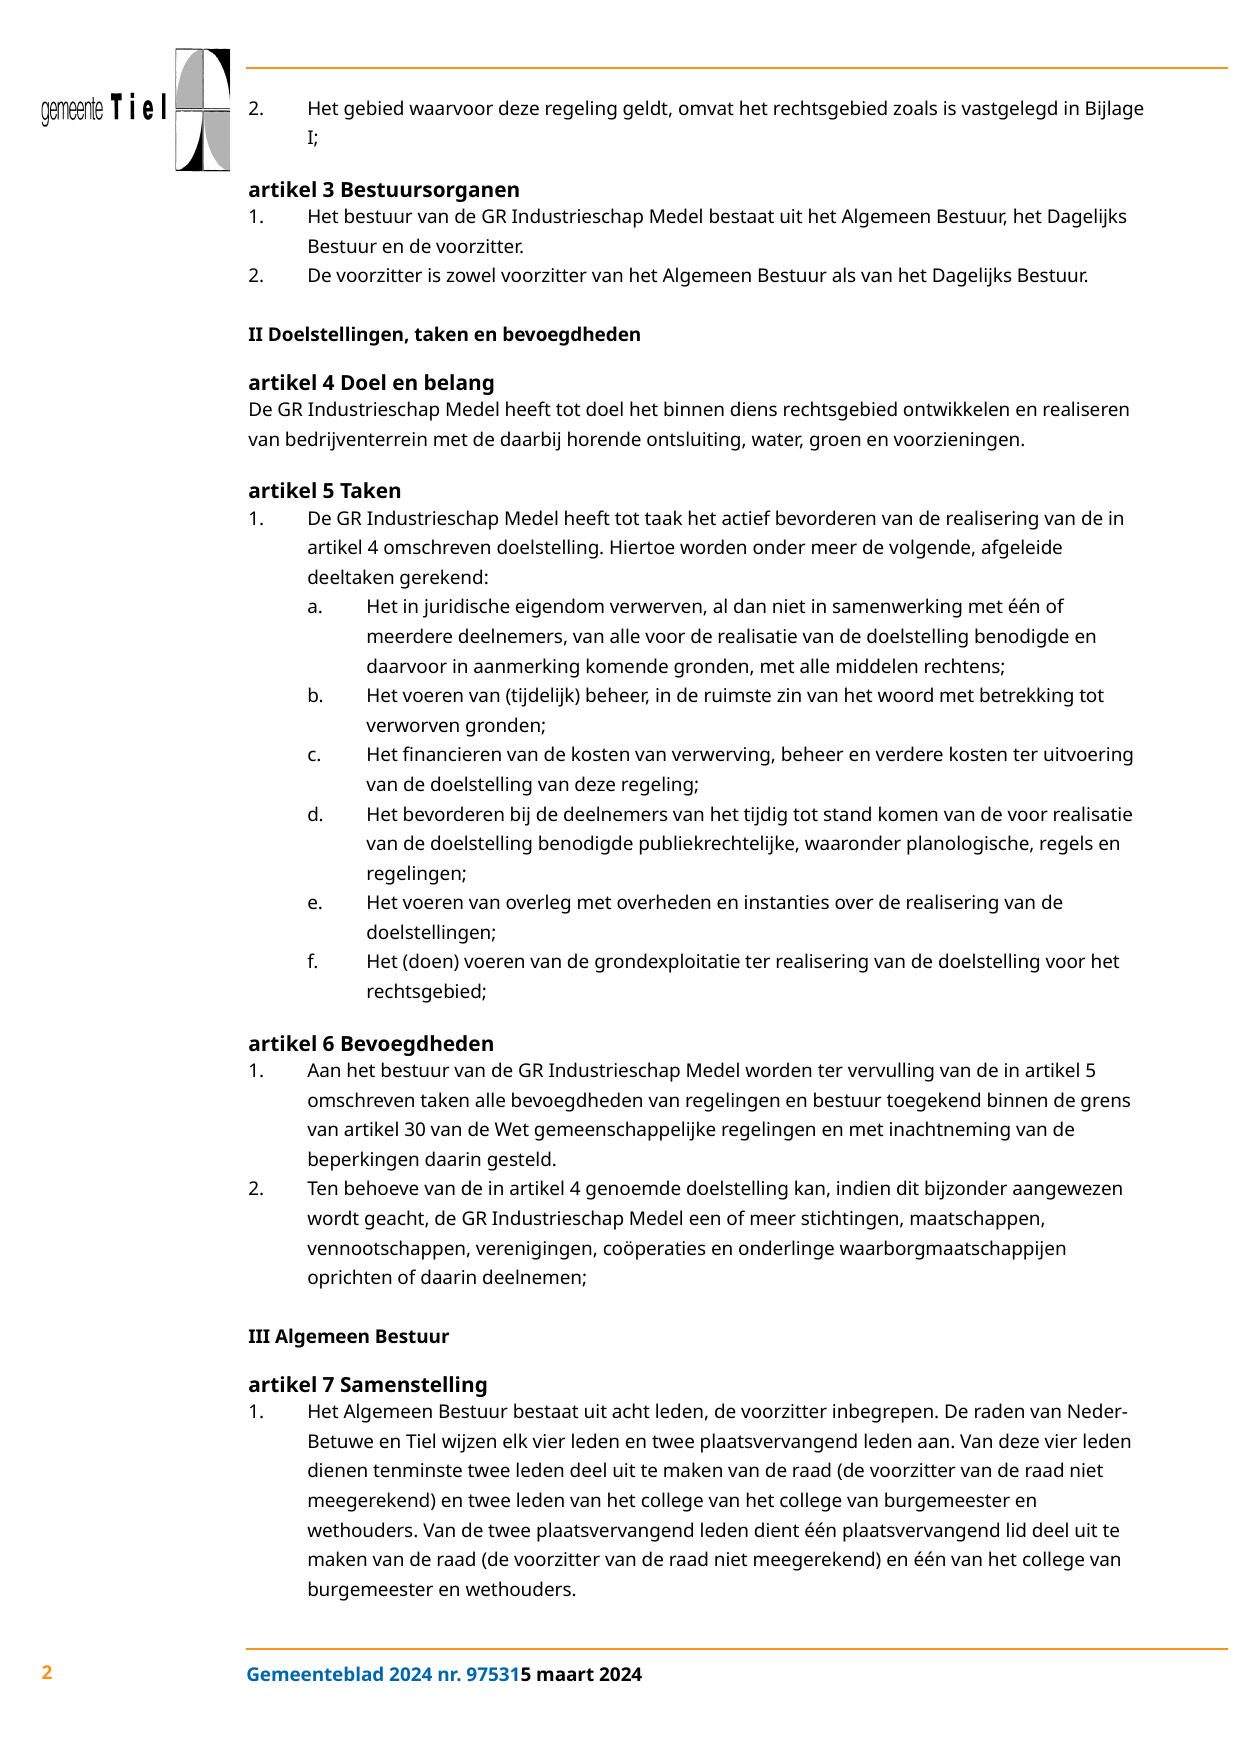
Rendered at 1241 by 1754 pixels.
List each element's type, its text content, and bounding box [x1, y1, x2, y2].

text artikel 4 Doel en belang [248, 368, 1152, 397]
list Het voeren van overleg met overheden en instanties over de realisering van de doelstellingen; [307, 889, 1152, 945]
text artikel 6 Bevoegdheden [248, 1029, 1152, 1057]
list De voorzitter is zowel voorzitter van het Algemeen Bestuur als van het Dagelijks Bestuur. [248, 262, 1152, 288]
list Het Algemeen Bestuur bestaat uit acht leden, de voorzitter inbegrepen. De raden van Neder-Betuwe en Tiel wijzen elk vier leden en twee plaatsvervangend leden aan. Van deze vier leden dienen tenminste twee leden deel uit te maken van de raad (de voorzitter van de raad niet meegerekend) en twee leden van het college van het college van burgemeester en wethouders. Van de twee plaatsvervangend leden dient één plaatsvervangend lid deel uit te maken van de raad (de voorzitter van de raad niet meegerekend) en één van het college van burgemeester en wethouders. [248, 1398, 1152, 1602]
list Ten behoeve van de in artikel 4 genoemde doelstelling kan, indien dit bijzonder aangewezen wordt geacht, de GR Industrieschap Medel een of meer stichtingen, maatschappen, vennootschappen, verenigingen, coöperaties en onderlinge waarborgmaatschappijen oprichten of daarin deelnemen; [248, 1176, 1152, 1290]
text De GR Industrieschap Medel heeft tot doel het binnen diens rechtsgebied ontwikkelen en realiseren van bedrijventerrein met de daarbij horende ontsluiting, water, groen en voorzieningen. [248, 397, 1152, 452]
list De GR Industrieschap Medel heeft tot taak het actief bevorderen van de realisering van de in artikel 4 omschreven doelstelling. Hiertoe worden onder meer de volgende, afgeleide deeltaken gerekend: [248, 505, 1152, 590]
list Het (doen) voeren van de grondexploitatie ter realisering van de doelstelling voor het rechtsgebied; [307, 949, 1152, 1004]
text artikel 7 Samenstelling [248, 1370, 1152, 1398]
list Het gebied waarvoor deze regeling geldt, omvat het rechtsgebied zoals is vastgelegd in Bijlage I; [248, 95, 1152, 150]
text II Doelstellingen, taken en bevoegdheden [248, 322, 1152, 347]
list Het bevorderen bij de deelnemers van het tijdig tot stand komen van de voor realisatie van de doelstelling benodigde publiekrechtelijke, waaronder planologische, regels en regelingen; [307, 801, 1152, 886]
list Het voeren van (tijdelijk) beheer, in de ruimste zin van het woord met betrekking tot verworven gronden; [307, 682, 1152, 738]
text III Algemeen Bestuur [248, 1323, 1152, 1349]
text artikel 3 Bestuursorganen [248, 175, 1152, 203]
list Het financieren van de kosten van verwerving, beheer en verdere kosten ter uitvoering van de doelstelling van deze regeling; [307, 742, 1152, 797]
list Aan het bestuur van de GR Industrieschap Medel worden ter vervulling van de in artikel 5 omschreven taken alle bevoegdheden van regelingen en bestuur toegekend binnen de grens van artikel 30 van de Wet gemeenschappelijke regelingen en met inachtneming van de beperkingen daarin gesteld. [248, 1057, 1152, 1172]
list Het bestuur van de GR Industrieschap Medel bestaat uit het Algemeen Bestuur, het Dagelijks Bestuur en de voorzitter. [248, 203, 1152, 258]
text artikel 5 Taken [248, 477, 1152, 505]
picture [41, 47, 231, 172]
list Het in juridische eigendom verwerven, al dan niet in samenwerking met één of meerdere deelnemers, van alle voor de realisatie van de doelstelling benodigde en daarvoor in aanmerking komende gronden, met alle middelen rechtens; [307, 594, 1152, 679]
